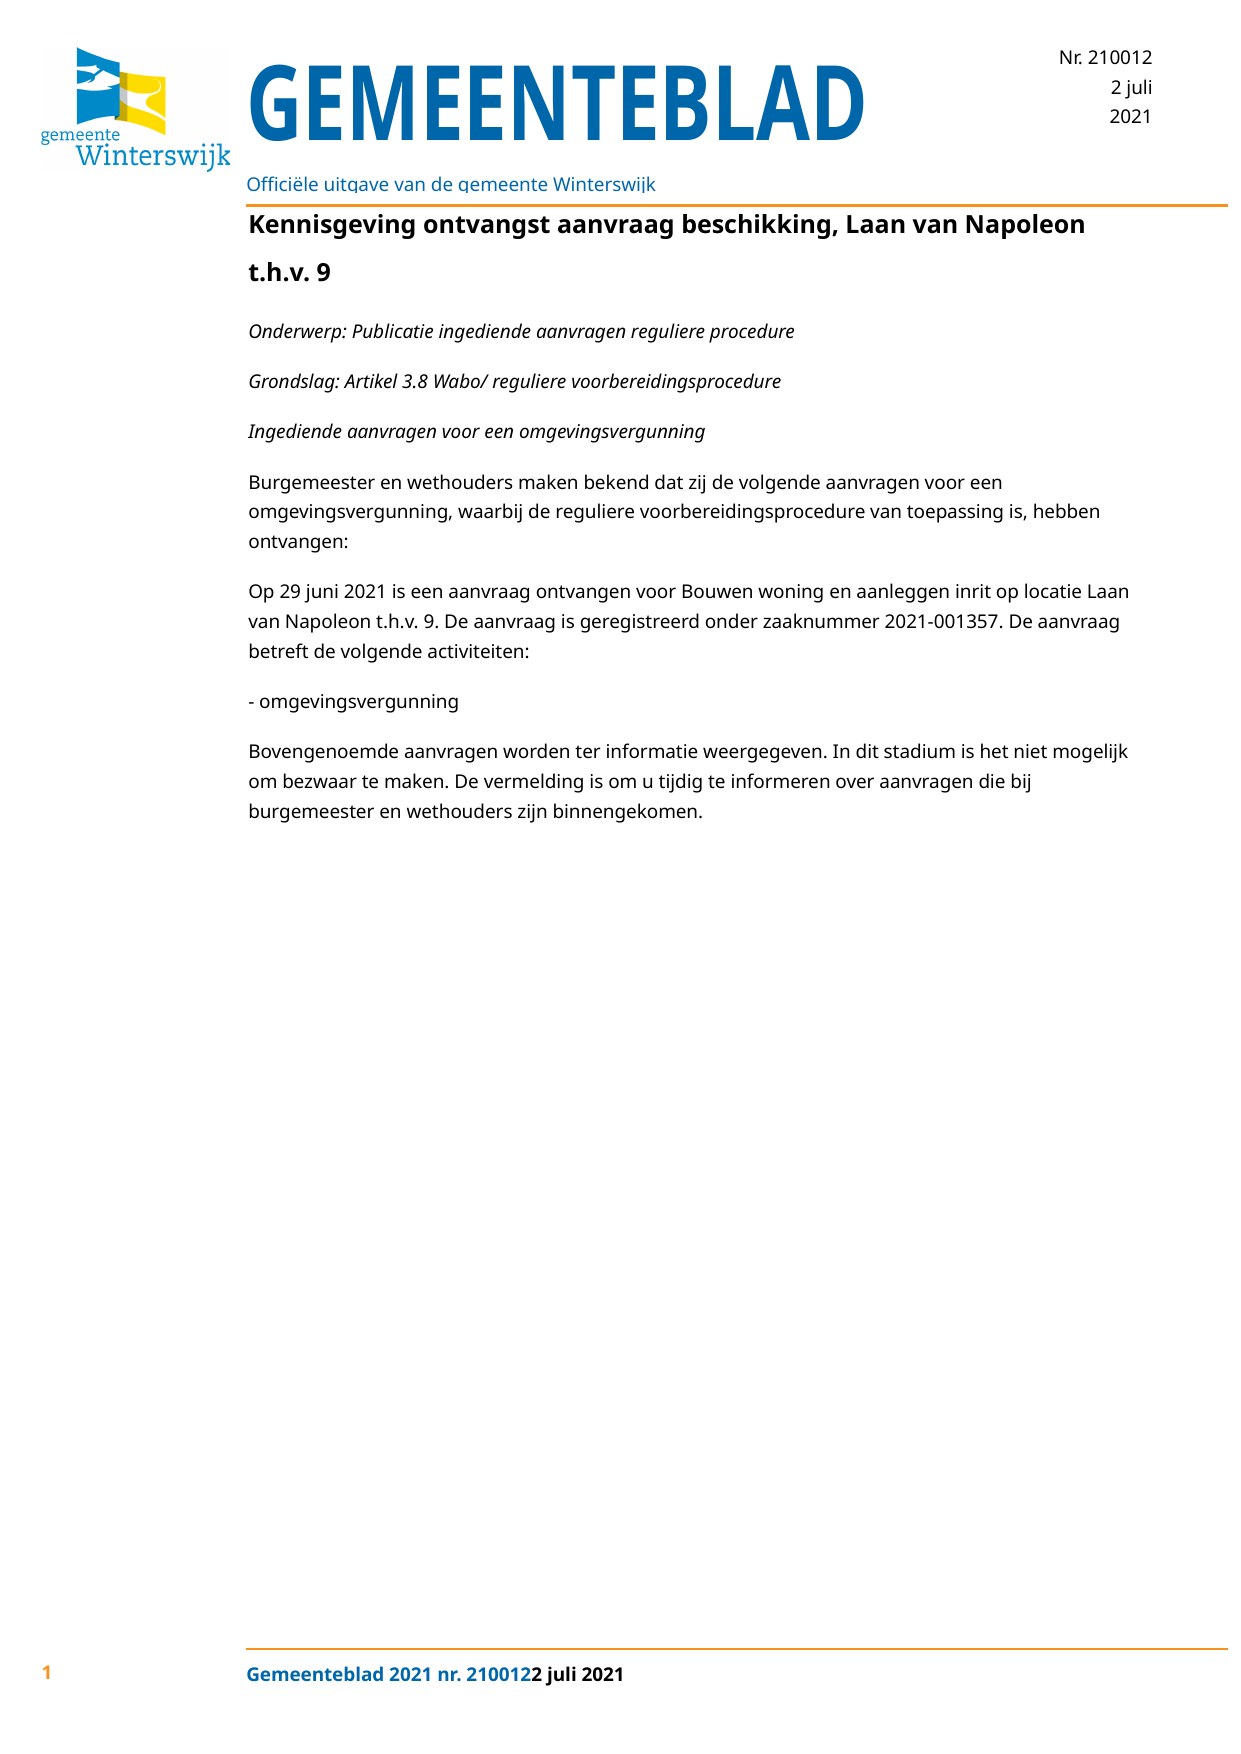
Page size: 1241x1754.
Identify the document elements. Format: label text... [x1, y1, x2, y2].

picture [225, 153, 231, 162]
text Grondslag: Artikel 3.8 Wabo/ reguliere voorbereidingsprocedure [248, 368, 1152, 394]
text Kennisgeving ontvangst aanvraag beschikking, Laan van Napoleon t.h.v. 9 [248, 207, 1152, 288]
text Bovengenoemde aanvragen worden ter informatie weergegeven. In dit stadium is het niet mogelijk om bezwaar te maken. De vermelding is om u tijdig te informeren over aanvragen die bij burgemeester en wethouders zijn binnengekomen. [248, 739, 1152, 824]
text Burgemeester en wethouders maken bekend dat zij de volgende aanvragen voor een omgevingsvergunning, waarbij de reguliere voorbereidingsprocedure van toepassing is, hebben ontvangen: [248, 469, 1152, 554]
text Ingediende aanvragen voor een omgevingsvergunning [248, 419, 1152, 444]
text Onderwerp: Publicatie ingediende aanvragen reguliere procedure [248, 318, 1152, 344]
text Op 29 juni 2021 is een aanvraag ontvangen voor Bouwen woning en aanleggen inrit op locatie Laan van Napoleon t.h.v. 9. De aanvraag is geregistreerd onder zaaknummer 2021-001357. De aanvraag betreft de volgende activiteiten: [248, 579, 1152, 664]
picture [41, 47, 231, 172]
text - omgevingsvergunning [248, 688, 1152, 714]
